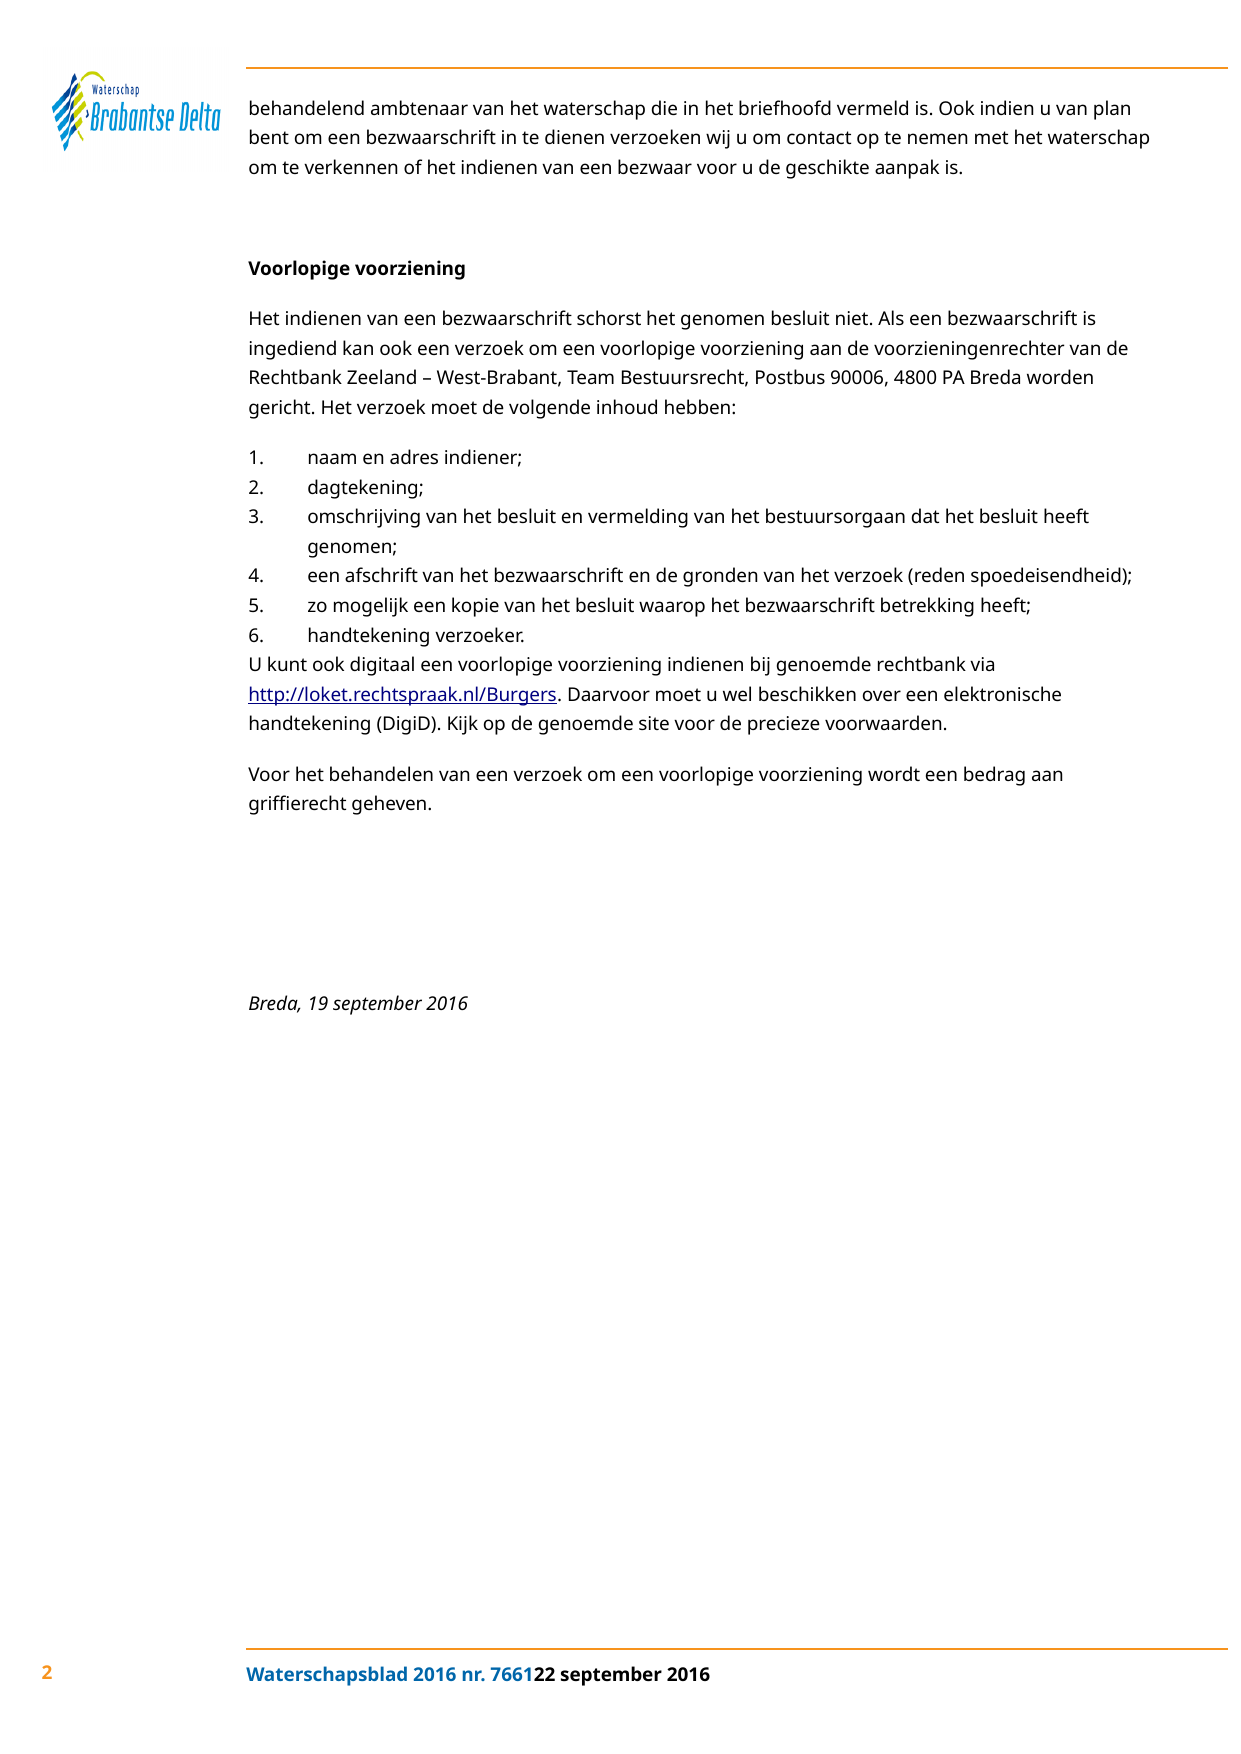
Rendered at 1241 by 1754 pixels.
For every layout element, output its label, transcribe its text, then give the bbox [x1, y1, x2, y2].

list zo mogelijk een kopie van het besluit waarop het bezwaarschrift betrekking heeft; [248, 592, 1152, 618]
text Voor het behandelen van een verzoek om een voorlopige voorziening wordt een bedrag aan griffierecht geheven. [248, 761, 1152, 816]
list dagtekening; [248, 474, 1152, 500]
list omschrijving van het besluit en vermelding van het bestuursorgaan dat het besluit heeft genomen; [248, 503, 1152, 559]
list een afschrift van het bezwaarschrift en de gronden van het verzoek (reden spoedeisendheid); [248, 563, 1152, 588]
list naam en adres indiener; [248, 444, 1152, 470]
text behandelend ambtenaar van het waterschap die in het briefhoofd vermeld is. Ook indien u van plan bent om een bezwaarschrift in te dienen verzoeken wij u om contact op te nemen met het waterschap om te verkennen of het indienen van een bezwaar voor u de geschikte aanpak is. [248, 95, 1152, 180]
text Het indienen van een bezwaarschrift schorst het genomen besluit niet. Als een bezwaarschrift is ingediend kan ook een verzoek om een voorlopige voorziening aan de voorzieningenrechter van de Rechtbank Zeeland – West-Brabant, Team Bestuursrecht, Postbus 90006, 4800 PA Breda worden gericht. Het verzoek moet de volgende inhoud hebben: [248, 305, 1152, 420]
text Voorlopige voorziening [248, 255, 1152, 281]
list handtekening verzoeker. [248, 622, 1152, 648]
text U kunt ook digitaal een voorlopige voorziening indienen bij genoemde rechtbank via http://loket.rechtspraak.nl/Burgers. Daarvoor moet u wel beschikken over een elektronische handtekening (DigiD). Kijk op de genoemde site voor de precieze voorwaarden. [248, 651, 1152, 736]
picture [41, 47, 231, 172]
text Breda, 19 september 2016 [248, 990, 1152, 1015]
